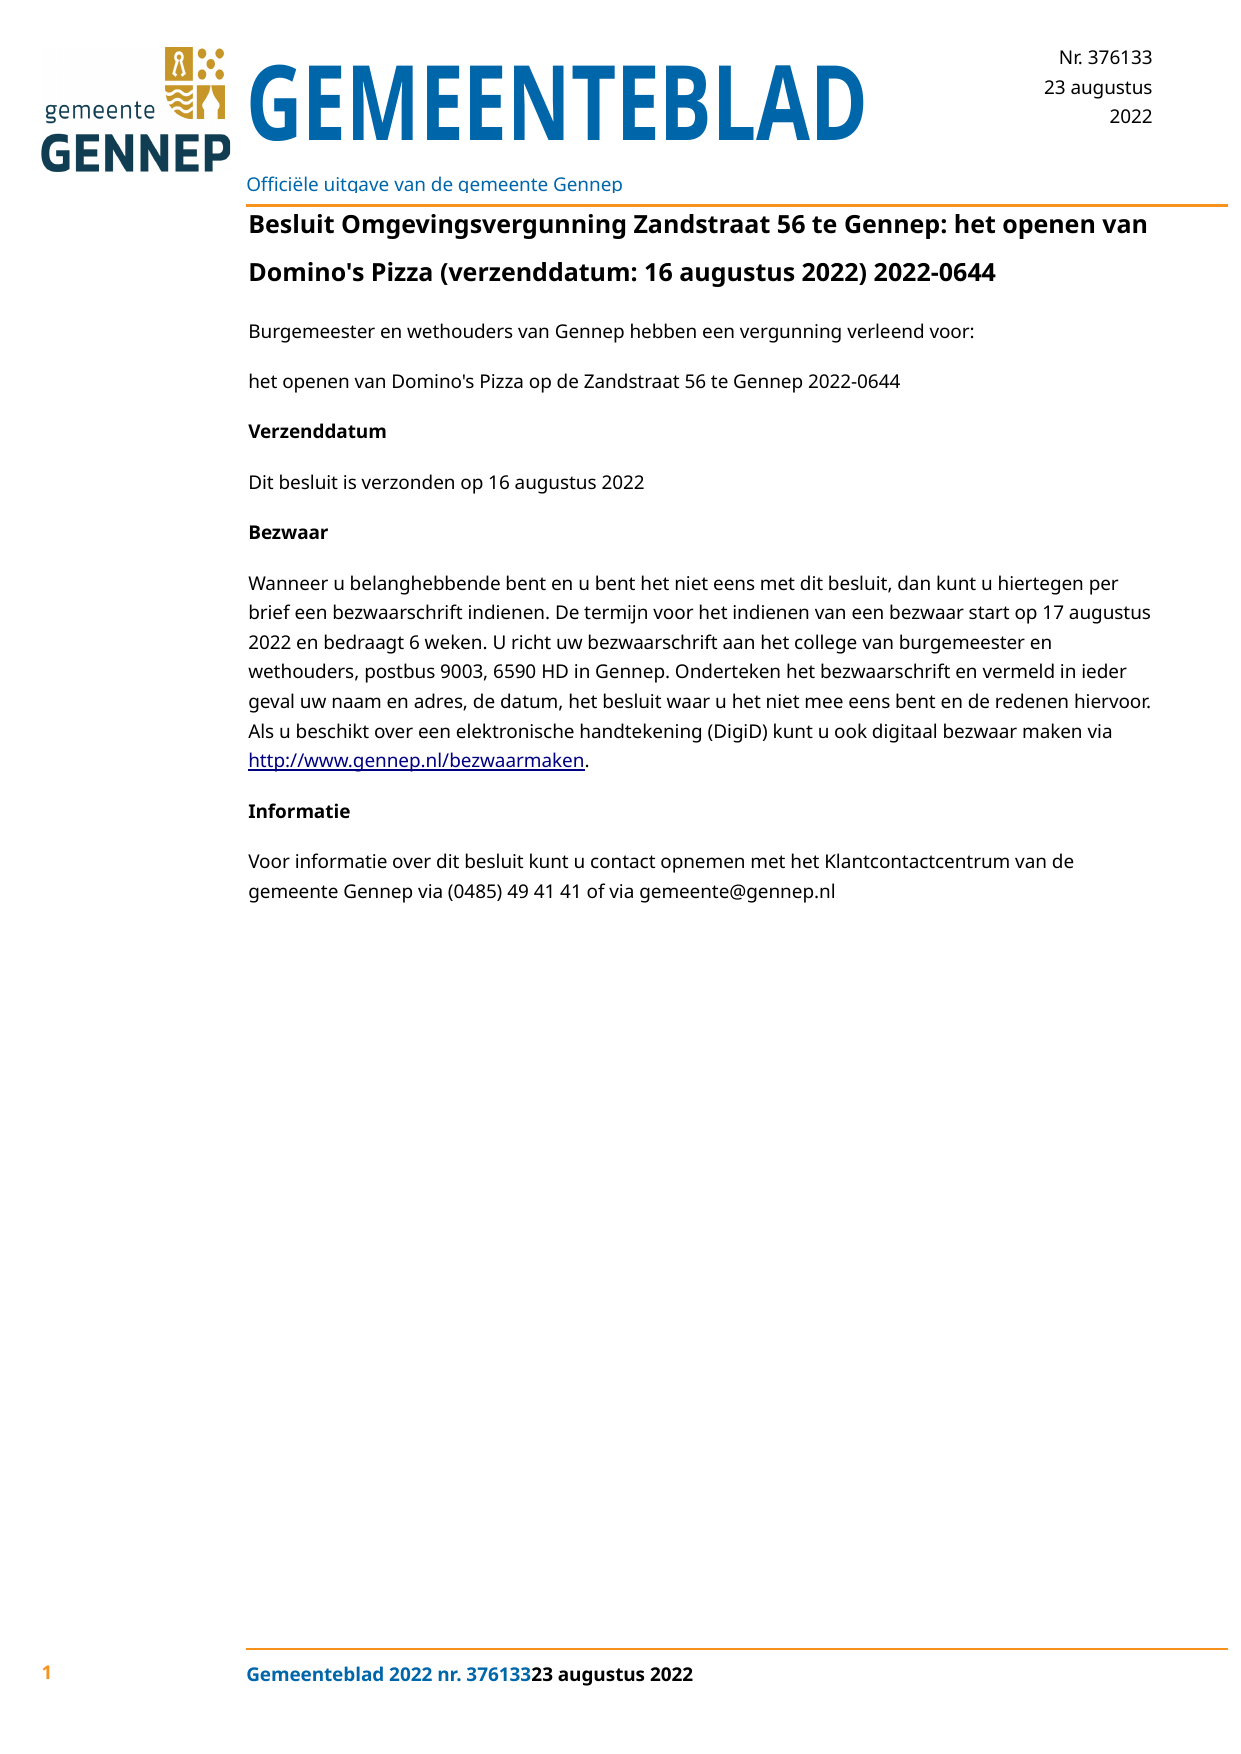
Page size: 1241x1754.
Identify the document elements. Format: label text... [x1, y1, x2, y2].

text Bezwaar [248, 519, 1152, 545]
text Burgemeester en wethouders van Gennep hebben een vergunning verleend voor: [248, 318, 1152, 344]
text Besluit Omgevingsvergunning Zandstraat 56 te Gennep: het openen van Domino's Pizza (verzenddatum: 16 augustus 2022) 2022-0644 [248, 207, 1152, 288]
text het openen van Domino's Pizza op de Zandstraat 56 te Gennep 2022-0644 [248, 368, 1152, 394]
picture [41, 47, 231, 172]
text Voor informatie over dit besluit kunt u contact opnemen met het Klantcontactcentrum van de gemeente Gennep via (0485) 49 41 41 of via gemeente@gennep.nl [248, 848, 1152, 904]
text Verzenddatum [248, 419, 1152, 444]
text Wanneer u belanghebbende bent en u bent het niet eens met dit besluit, dan kunt u hiertegen per brief een bezwaarschrift indienen. De termijn voor het indienen van een bezwaar start op 17 augustus 2022 en bedraagt 6 weken. U richt uw bezwaarschrift aan het college van burgemeester en wethouders, postbus 9003, 6590 HD in Gennep. Onderteken het bezwaarschrift en vermeld in ieder geval uw naam en adres, de datum, het besluit waar u het niet mee eens bent en de redenen hiervoor. Als u beschikt over een elektronische handtekening (DigiD) kunt u ook digitaal bezwaar maken via http://www.gennep.nl/bezwaarmaken. [248, 570, 1152, 773]
text Dit besluit is verzonden op 16 augustus 2022 [248, 469, 1152, 495]
text Informatie [248, 798, 1152, 824]
